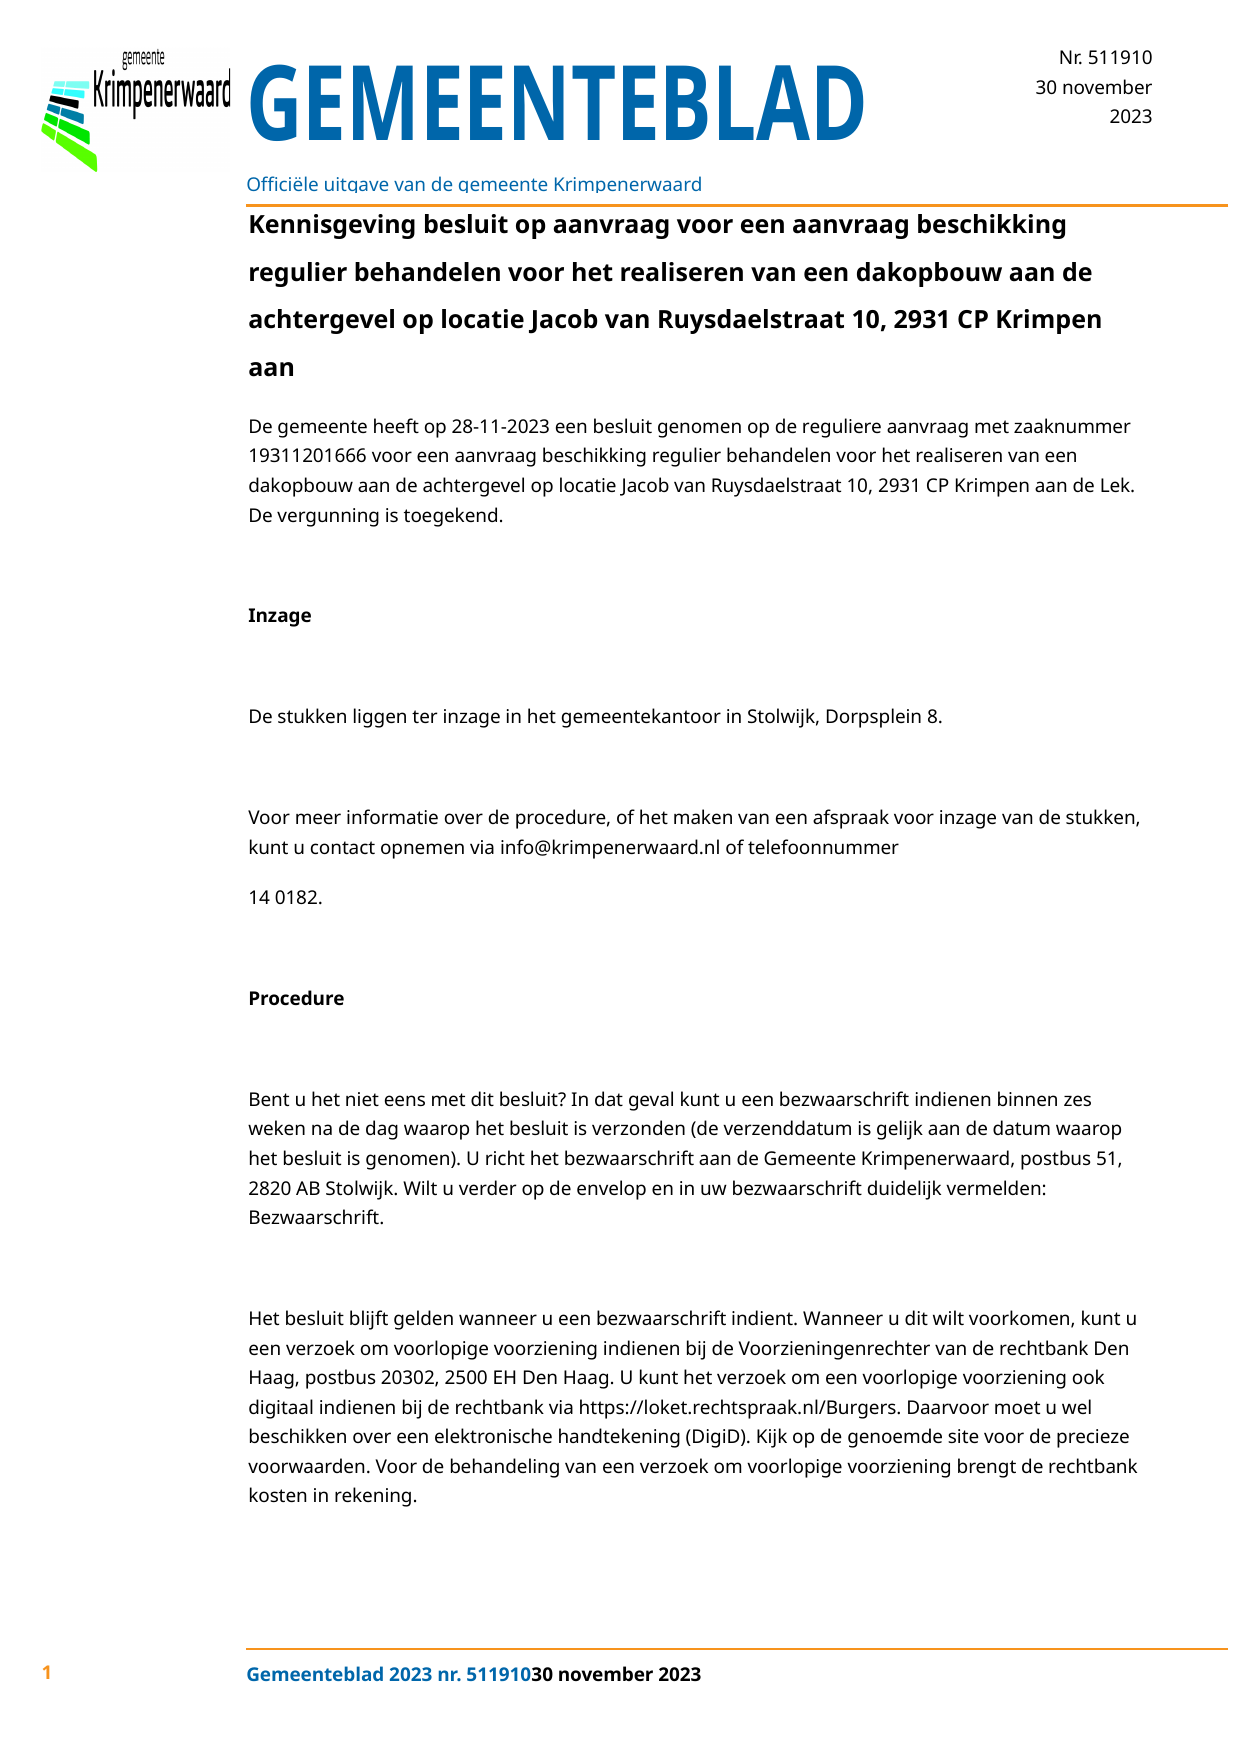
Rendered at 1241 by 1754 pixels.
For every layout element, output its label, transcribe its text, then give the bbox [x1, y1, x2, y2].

text Het besluit blijft gelden wanneer u een bezwaarschrift indient. Wanneer u dit wilt voorkomen, kunt u een verzoek om voorlopige voorziening indienen bij de Voorzieningenrechter van de rechtbank Den Haag, postbus 20302, 2500 EH Den Haag. U kunt het verzoek om een voorlopige voorziening ook digitaal indienen bij de rechtbank via https://loket.rechtspraak.nl/Burgers. Daarvoor moet u wel beschikken over een elektronische handtekening (DigiD). Kijk op de genoemde site voor de precieze voorwaarden. Voor de behandeling van een verzoek om voorlopige voorziening brengt de rechtbank kosten in rekening. [248, 1305, 1152, 1508]
text Procedure [248, 985, 1152, 1011]
text Kennisgeving besluit op aanvraag voor een aanvraag beschikking regulier behandelen voor het realiseren van een dakopbouw aan de achtergevel op locatie Jacob van Ruysdaelstraat 10, 2931 CP Krimpen aan [248, 207, 1152, 384]
text Inzage [248, 603, 1152, 628]
text De stukken liggen ter inzage in het gemeentekantoor in Stolwijk, Dorpsplein 8. [248, 703, 1152, 729]
text De gemeente heeft op 28-11-2023 een besluit genomen op de reguliere aanvraag met zaaknummer 19311201666 voor een aanvraag beschikking regulier behandelen voor het realiseren van een dakopbouw aan de achtergevel op locatie Jacob van Ruysdaelstraat 10, 2931 CP Krimpen aan de Lek. De vergunning is toegekend. [248, 413, 1152, 528]
text 14 0182. [248, 884, 1152, 910]
text Bent u het niet eens met dit besluit? In dat geval kunt u een bezwaarschrift indienen binnen zes weken na de dag waarop het besluit is verzonden (de verzenddatum is gelijk aan de datum waarop het besluit is genomen). U richt het bezwaarschrift aan de Gemeente Krimpenerwaard, postbus 51, 2820 AB Stolwijk. Wilt u verder op de envelop en in uw bezwaarschrift duidelijk vermelden: Bezwaarschrift. [248, 1086, 1152, 1230]
text Voor meer informatie over de procedure, of het maken van een afspraak voor inzage van de stukken, kunt u contact opnemen via info@krimpenerwaard.nl of telefoonnummer [248, 804, 1152, 860]
picture [41, 47, 231, 172]
